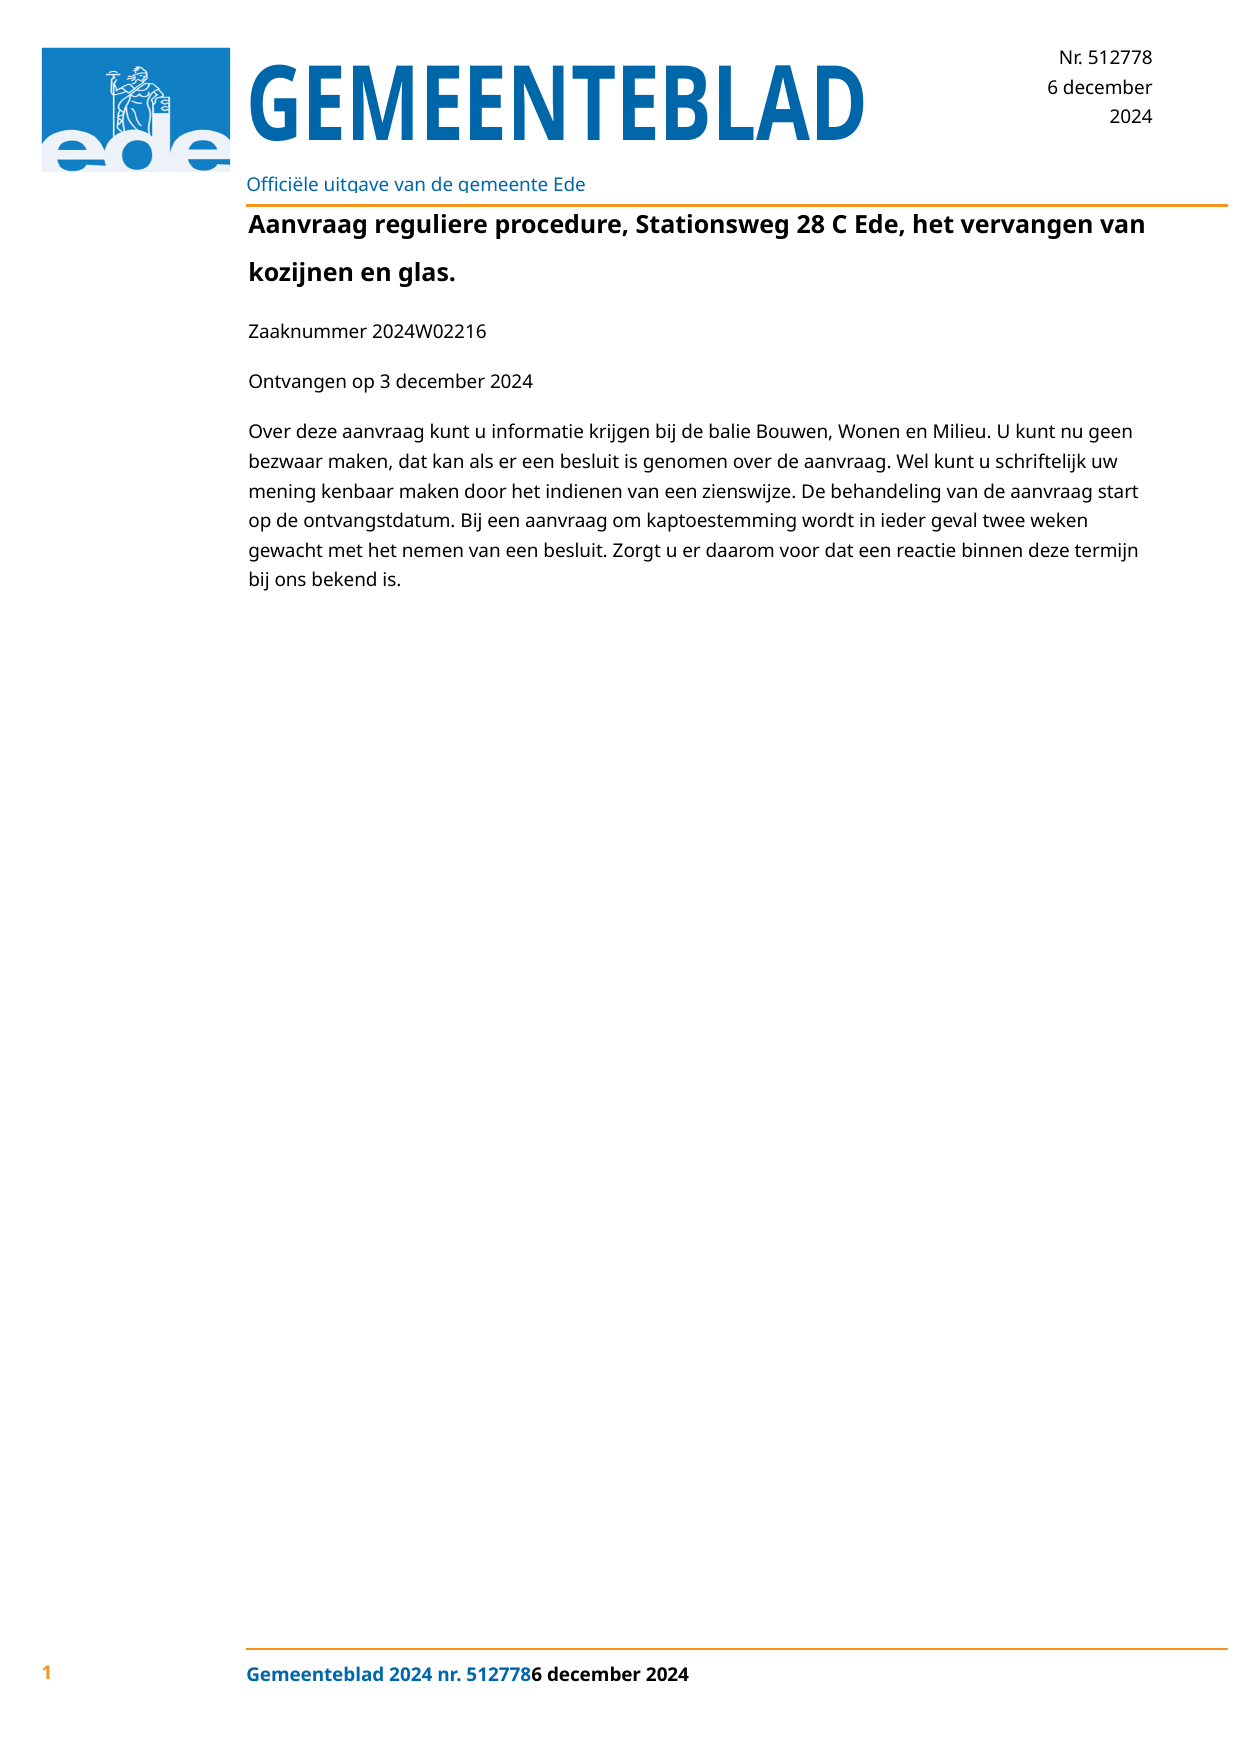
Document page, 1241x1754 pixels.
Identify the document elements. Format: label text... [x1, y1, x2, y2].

text Zaaknummer 2024W02216 [248, 318, 1152, 344]
text Aanvraag reguliere procedure, Stationsweg 28 C Ede, het vervangen van kozijnen en glas. [248, 207, 1152, 288]
text Over deze aanvraag kunt u informatie krijgen bij de balie Bouwen, Wonen en Milieu. U kunt nu geen bezwaar maken, dat kan als er een besluit is genomen over de aanvraag. Wel kunt u schriftelijk uw mening kenbaar maken door het indienen van een zienswijze. De behandeling van de aanvraag start op de ontvangstdatum. Bij een aanvraag om kaptoestemming wordt in ieder geval twee weken gewacht met het nemen van een besluit. Zorgt u er daarom voor dat een reactie binnen deze termijn bij ons bekend is. [248, 419, 1152, 592]
text Ontvangen op 3 december 2024 [248, 368, 1152, 394]
picture [41, 47, 231, 172]
